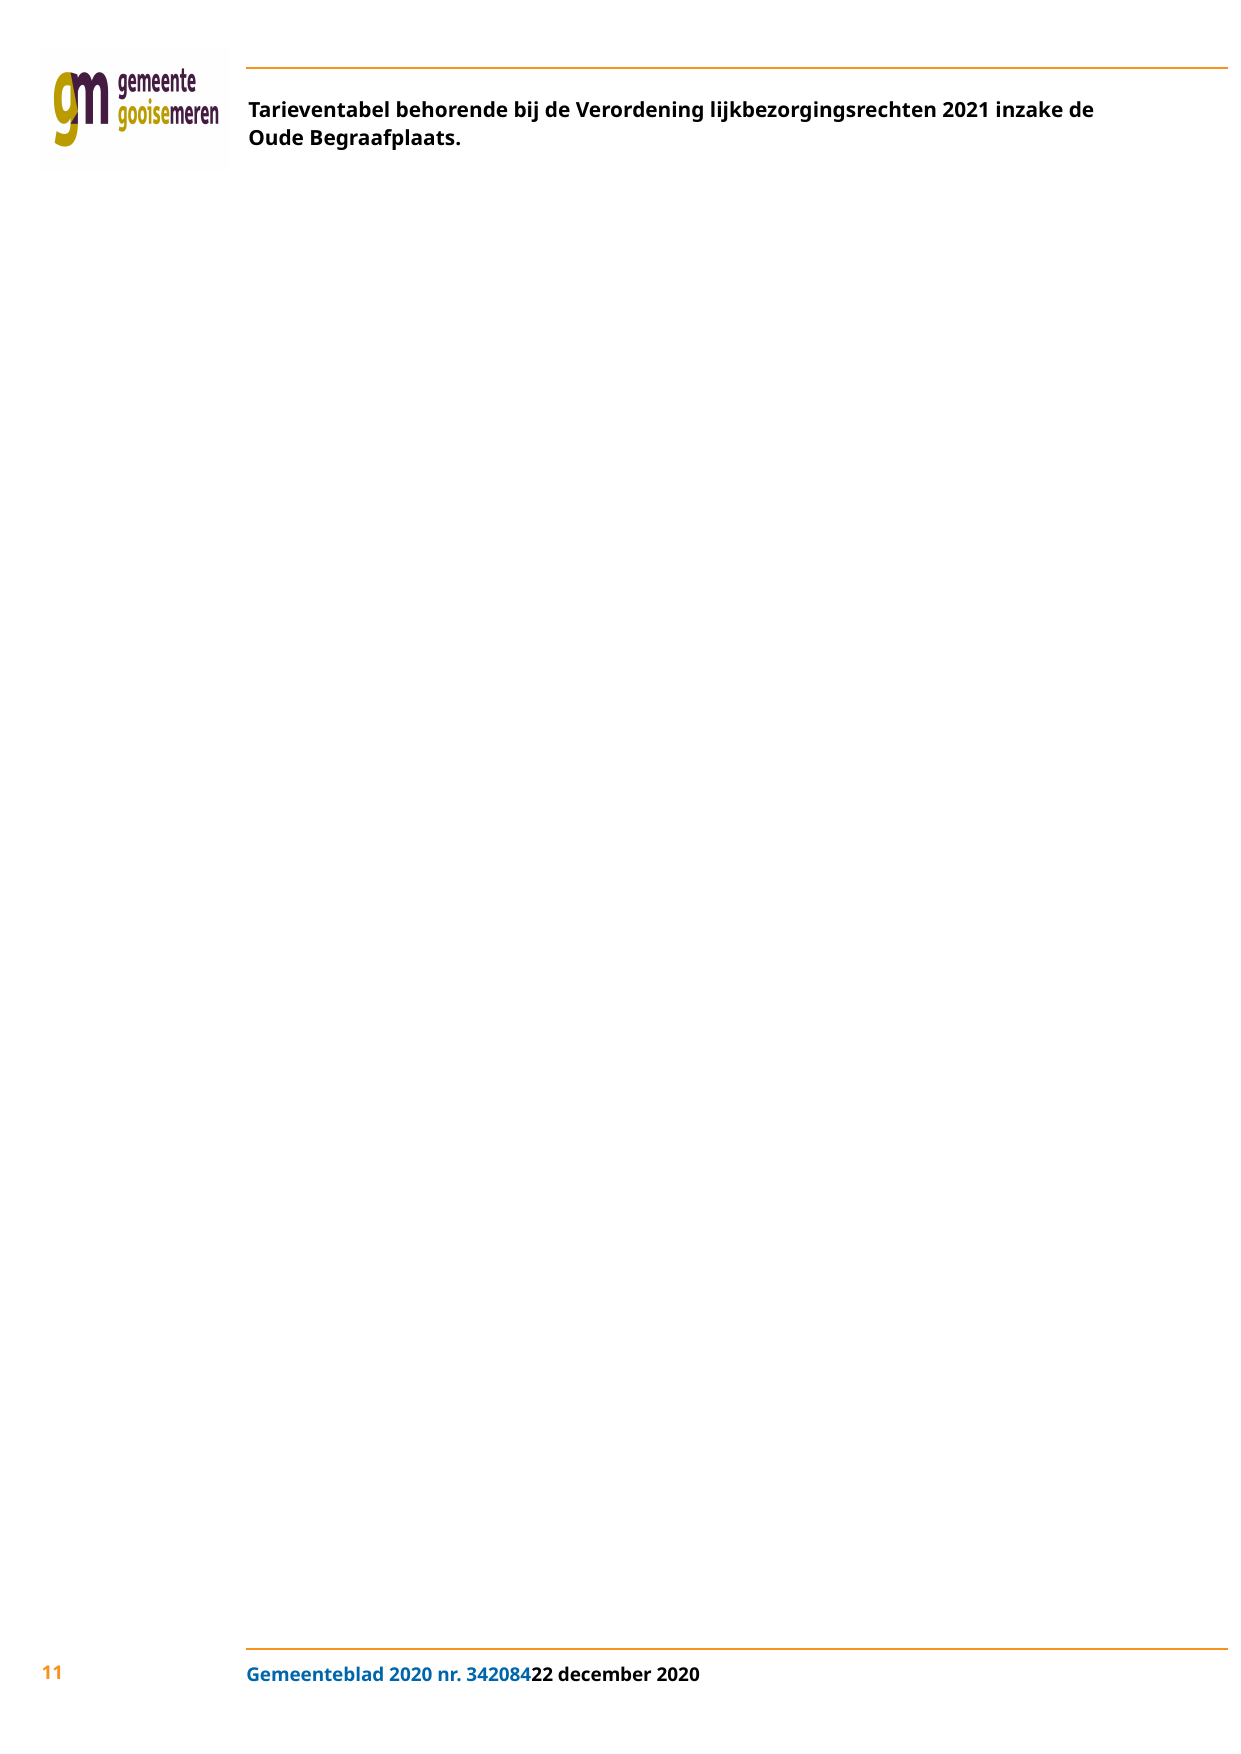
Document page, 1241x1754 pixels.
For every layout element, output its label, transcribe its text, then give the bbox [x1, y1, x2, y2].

picture [41, 47, 231, 172]
text Tarieventabel behorende bij de Verordening lijkbezorgingsrechten 2021 inzake de Oude Begraafplaats. [248, 95, 1152, 152]
